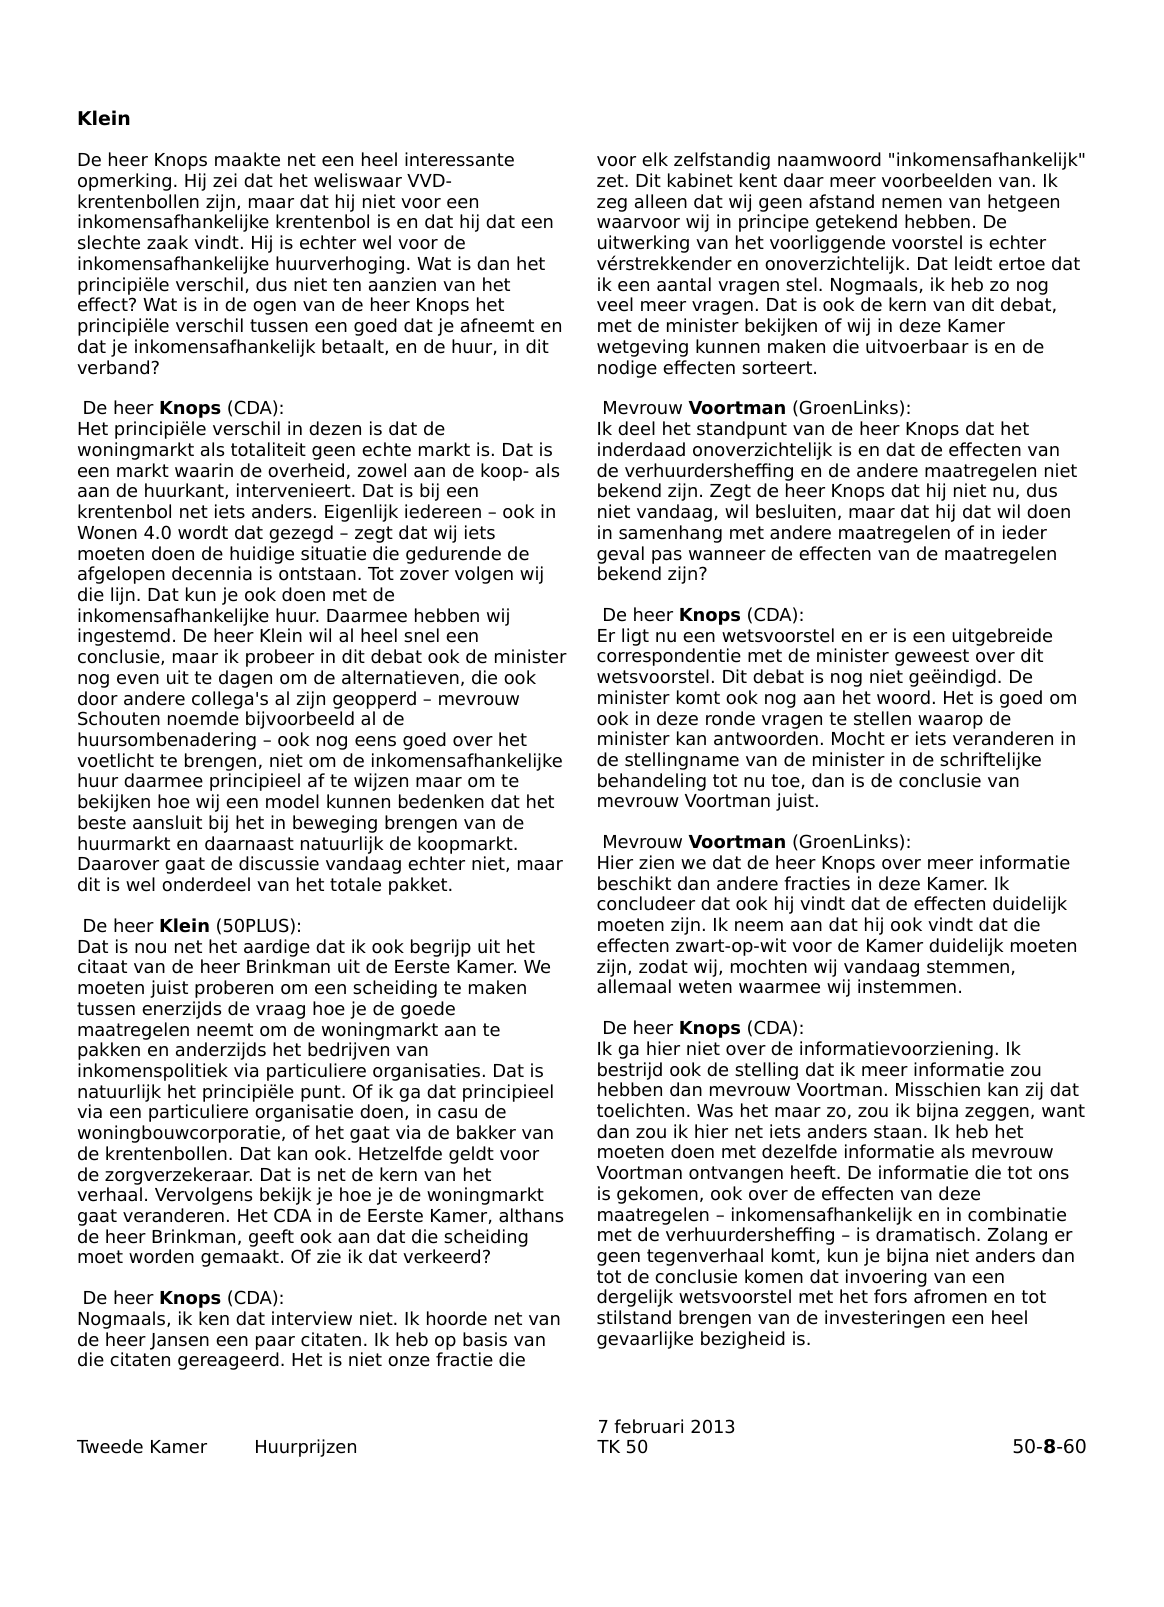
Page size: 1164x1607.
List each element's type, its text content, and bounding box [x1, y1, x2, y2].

text voor elk zelfstandig naamwoord "inkomensafhankelijk" zet. Dit kabinet kent daar meer voorbeelden van. Ik zeg alleen dat wij geen afstand nemen van hetgeen waarvoor wij in principe getekend hebben. De uitwerking van het voorliggende voorstel is echter vérstrekkender en onoverzichtelijk. Dat leidt ertoe dat ik een aantal vragen stel. Nogmaals, ik heb zo nog veel meer vragen. Dat is ook de kern van dit debat, met de minister bekijken of wij in deze Kamer wetgeving kunnen maken die uitvoerbaar is en de nodige effecten sorteert. [596, 150, 1087, 378]
text Mevrouw Voortman (GroenLinks): [596, 398, 1087, 419]
text De heer Klein (50PLUS): [77, 916, 567, 936]
text De heer Knops (CDA): [77, 1288, 567, 1309]
text Mevrouw Voortman (GroenLinks): [596, 832, 1087, 853]
text Ik deel het standpunt van de heer Knops dat het inderdaad onoverzichtelijk is en dat de effecten van de verhuurdersheffing en de andere maatregelen niet bekend zijn. Zegt de heer Knops dat hij niet nu, dus niet vandaag, wil besluiten, maar dat hij dat wil doen in samenhang met andere maatregelen of in ieder geval pas wanneer de effecten van de maatregelen bekend zijn? [596, 419, 1087, 585]
text Nogmaals, ik ken dat interview niet. Ik hoorde net van de heer Jansen een paar citaten. Ik heb op basis van die citaten gereageerd. Het is niet onze fractie die [77, 1309, 567, 1371]
text De heer Knops (CDA): [77, 398, 567, 419]
text Ik ga hier niet over de informatievoorziening. Ik bestrijd ook de stelling dat ik meer informatie zou hebben dan mevrouw Voortman. Misschien kan zij dat toelichten. Was het maar zo, zou ik bijna zeggen, want dan zou ik hier net iets anders staan. Ik heb het moeten doen met dezelfde informatie als mevrouw Voortman ontvangen heeft. De informatie die tot ons is gekomen, ook over de effecten van deze maatregelen – inkomensafhankelijk en in combinatie met de verhuurdersheffing – is dramatisch. Zolang er geen tegenverhaal komt, kun je bijna niet anders dan tot de conclusie komen dat invoering van een dergelijk wetsvoorstel met het fors afromen en tot stilstand brengen van de investeringen een heel gevaarlijke bezigheid is. [596, 1039, 1087, 1349]
text De heer Knops (CDA): [596, 605, 1087, 626]
text Het principiële verschil in dezen is dat de woningmarkt als totaliteit geen echte markt is. Dat is een markt waarin de overheid, zowel aan de koop- als aan de huurkant, intervenieert. Dat is bij een krentenbol net iets anders. Eigenlijk iedereen – ook in Wonen 4.0 wordt dat gezegd – zegt dat wij iets moeten doen de huidige situatie die gedurende de afgelopen decennia is ontstaan. Tot zover volgen wij die lijn. Dat kun je ook doen met de inkomensafhankelijke huur. Daarmee hebben wij ingestemd. De heer Klein wil al heel snel een conclusie, maar ik probeer in dit debat ook de minister nog even uit te dagen om de alternatieven, die ook door andere collega's al zijn geopperd – mevrouw Schouten noemde bijvoorbeeld al de huursombenadering – ook nog eens goed over het voetlicht te brengen, niet om de inkomensafhankelijke huur daarmee principieel af te wijzen maar om te bekijken hoe wij een model kunnen bedenken dat het beste aansluit bij het in beweging brengen van de huurmarkt en daarnaast natuurlijk de koopmarkt. Daarover gaat de discussie vandaag echter niet, maar dit is wel onderdeel van het totale pakket. [77, 419, 567, 896]
text Hier zien we dat de heer Knops over meer informatie beschikt dan andere fracties in deze Kamer. Ik concludeer dat ook hij vindt dat de effecten duidelijk moeten zijn. Ik neem aan dat hij ook vindt dat die effecten zwart-op-wit voor de Kamer duidelijk moeten zijn, zodat wij, mochten wij vandaag stemmen, allemaal weten waarmee wij instemmen. [596, 853, 1087, 998]
text De heer Knops (CDA): [596, 1018, 1087, 1039]
text Dat is nou net het aardige dat ik ook begrijp uit het citaat van de heer Brinkman uit de Eerste Kamer. We moeten juist proberen om een scheiding te maken tussen enerzijds de vraag hoe je de goede maatregelen neemt om de woningmarkt aan te pakken en anderzijds het bedrijven van inkomenspolitiek via particuliere organisaties. Dat is natuurlijk het principiële punt. Of ik ga dat principieel via een particuliere organisatie doen, in casu de woningbouwcorporatie, of het gaat via de bakker van de krentenbollen. Dat kan ook. Hetzelfde geldt voor de zorgverzekeraar. Dat is net de kern van het verhaal. Vervolgens bekijk je hoe je de woningmarkt gaat veranderen. Het CDA in de Eerste Kamer, althans de heer Brinkman, geeft ook aan dat die scheiding moet worden gemaakt. Of zie ik dat verkeerd? [77, 936, 567, 1268]
text Er ligt nu een wetsvoorstel en er is een uitgebreide correspondentie met de minister geweest over dit wetsvoorstel. Dit debat is nog niet geëindigd. De minister komt ook nog aan het woord. Het is goed om ook in deze ronde vragen te stellen waarop de minister kan antwoorden. Mocht er iets veranderen in de stellingname van de minister in de schriftelijke behandeling tot nu toe, dan is de conclusie van mevrouw Voortman juist. [596, 626, 1087, 812]
text De heer Knops maakte net een heel interessante opmerking. Hij zei dat het weliswaar VVD-krentenbollen zijn, maar dat hij niet voor een inkomensafhankelijke krentenbol is en dat hij dat een slechte zaak vindt. Hij is echter wel voor de inkomensafhankelijke huurverhoging. Wat is dan het principiële verschil, dus niet ten aanzien van het effect? Wat is in de ogen van de heer Knops het principiële verschil tussen een goed dat je afneemt en dat je inkomensafhankelijk betaalt, en de huur, in dit verband? [77, 150, 567, 378]
